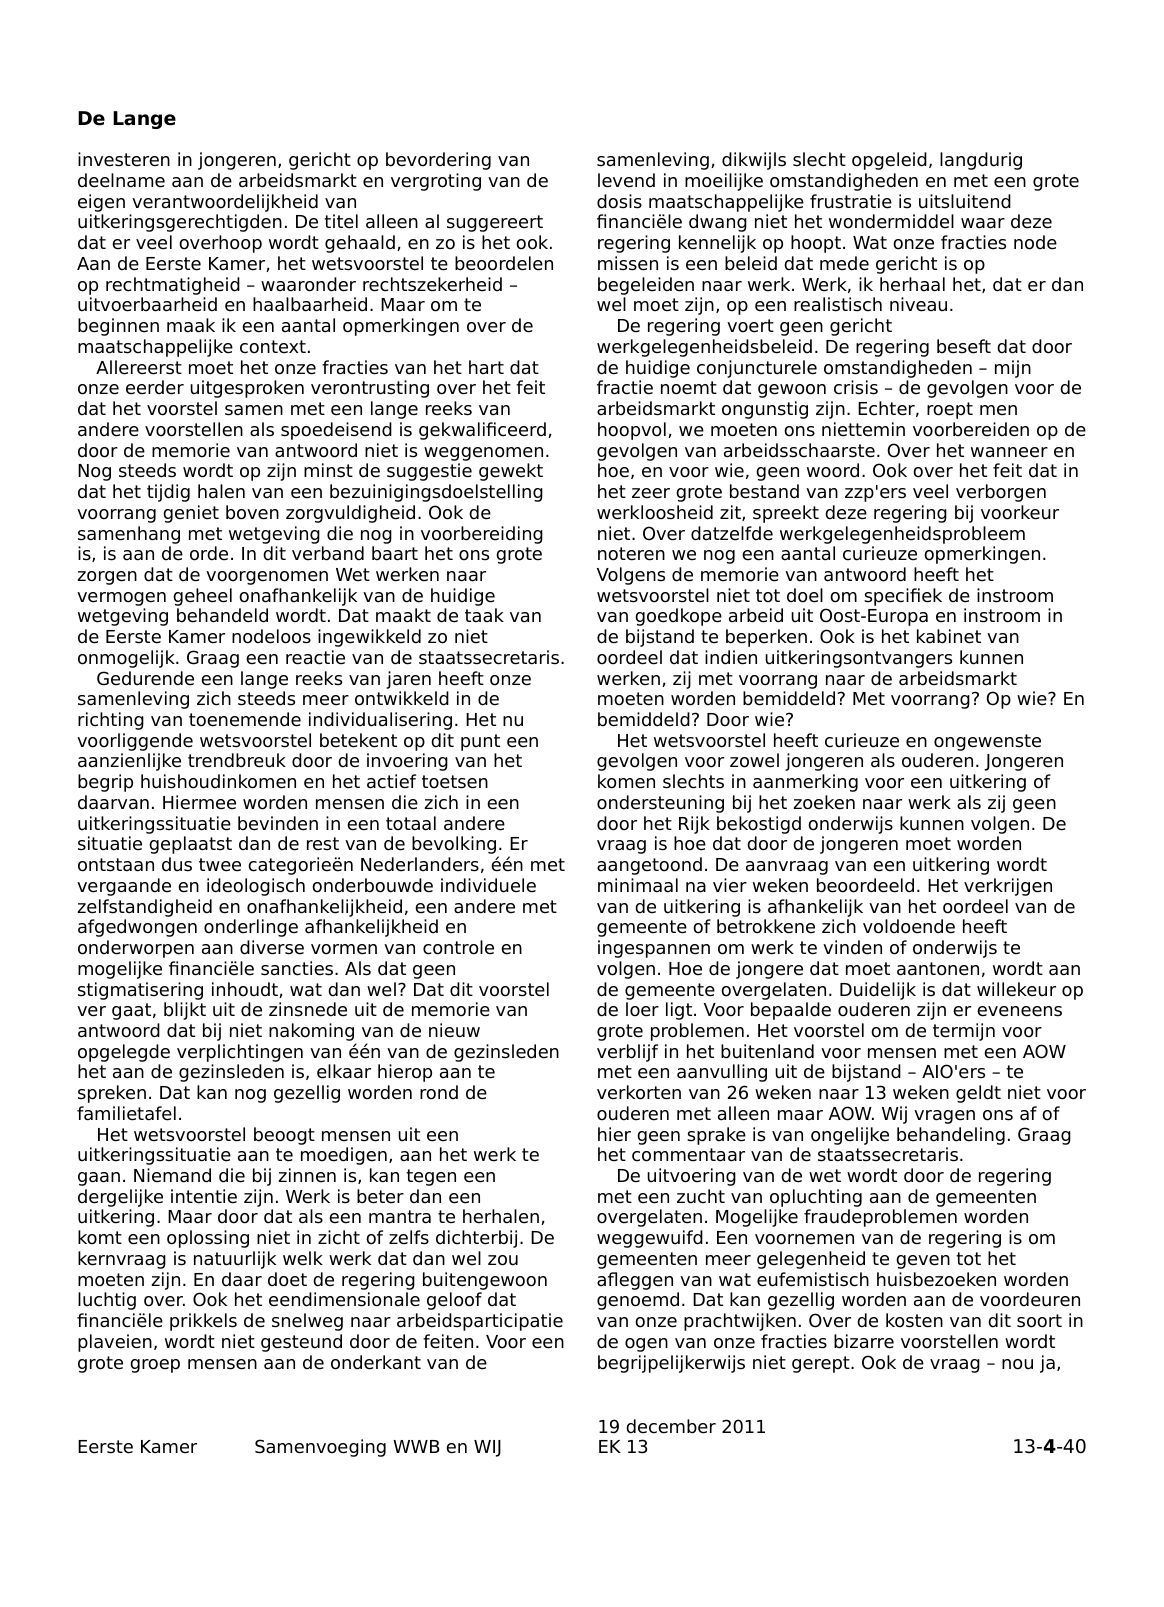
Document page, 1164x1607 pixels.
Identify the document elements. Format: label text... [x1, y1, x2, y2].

text samenleving, dikwijls slecht opgeleid, langdurig levend in moeilijke omstandigheden en met een grote dosis maatschappelijke frustratie is uitsluitend financiële dwang niet het wondermiddel waar deze regering kennelijk op hoopt. Wat onze fracties node missen is een beleid dat mede gericht is op begeleiden naar werk. Werk, ik herhaal het, dat er dan wel moet zijn, op een realistisch niveau. [596, 150, 1087, 316]
text De regering voert geen gericht werkgelegenheidsbeleid. De regering beseft dat door de huidige conjuncturele omstandigheden – mijn fractie noemt dat gewoon crisis – de gevolgen voor de arbeidsmarkt ongunstig zijn. Echter, roept men hoopvol, we moeten ons niettemin voorbereiden op de gevolgen van arbeidsschaarste. Over het wanneer en hoe, en voor wie, geen woord. Ook over het feit dat in het zeer grote bestand van zzp'ers veel verborgen werkloosheid zit, spreekt deze regering bij voorkeur niet. Over datzelfde werkgelegenheidsprobleem noteren we nog een aantal curieuze opmerkingen. Volgens de memorie van antwoord heeft het wetsvoorstel niet tot doel om specifiek de instroom van goedkope arbeid uit Oost-Europa en instroom in de bijstand te beperken. Ook is het kabinet van oordeel dat indien uitkeringsontvangers kunnen werken, zij met voorrang naar de arbeidsmarkt moeten worden bemiddeld? Met voorrang? Op wie? En bemiddeld? Door wie? [596, 316, 1087, 731]
text Het wetsvoorstel beoogt mensen uit een uitkeringssituatie aan te moedigen, aan het werk te gaan. Niemand die bij zinnen is, kan tegen een dergelijke intentie zijn. Werk is beter dan een uitkering. Maar door dat als een mantra te herhalen, komt een oplossing niet in zicht of zelfs dichterbij. De kernvraag is natuurlijk welk werk dat dan wel zou moeten zijn. En daar doet de regering buitengewoon luchtig over. Ook het eendimensionale geloof dat financiële prikkels de snelweg naar arbeidsparticipatie plaveien, wordt niet gesteund door de feiten. Voor een grote groep mensen aan de onderkant van de [77, 1124, 567, 1373]
text Het wetsvoorstel heeft curieuze en ongewenste gevolgen voor zowel jongeren als ouderen. Jongeren komen slechts in aanmerking voor een uitkering of ondersteuning bij het zoeken naar werk als zij geen door het Rijk bekostigd onderwijs kunnen volgen. De vraag is hoe dat door de jongeren moet worden aangetoond. De aanvraag van een uitkering wordt minimaal na vier weken beoordeeld. Het verkrijgen van de uitkering is afhankelijk van het oordeel van de gemeente of betrokkene zich voldoende heeft ingespannen om werk te vinden of onderwijs te volgen. Hoe de jongere dat moet aantonen, wordt aan de gemeente overgelaten. Duidelijk is dat willekeur op de loer ligt. Voor bepaalde ouderen zijn er eveneens grote problemen. Het voorstel om de termijn voor verblijf in het buitenland voor mensen met een AOW met een aanvulling uit de bijstand – AIO'ers – te verkorten van 26 weken naar 13 weken geldt niet voor ouderen met alleen maar AOW. Wij vragen ons af of hier geen sprake is van ongelijke behandeling. Graag het commentaar van de staatssecretaris. [596, 731, 1087, 1166]
text Allereerst moet het onze fracties van het hart dat onze eerder uitgesproken verontrusting over het feit dat het voorstel samen met een lange reeks van andere voorstellen als spoedeisend is gekwalificeerd, door de memorie van antwoord niet is weggenomen. Nog steeds wordt op zijn minst de suggestie gewekt dat het tijdig halen van een bezuinigingsdoelstelling voorrang geniet boven zorgvuldigheid. Ook de samenhang met wetgeving die nog in voorbereiding is, is aan de orde. In dit verband baart het ons grote zorgen dat de voorgenomen Wet werken naar vermogen geheel onafhankelijk van de huidige wetgeving behandeld wordt. Dat maakt de taak van de Eerste Kamer nodeloos ingewikkeld zo niet onmogelijk. Graag een reactie van de staatssecretaris. [77, 357, 567, 668]
text investeren in jongeren, gericht op bevordering van deelname aan de arbeidsmarkt en vergroting van de eigen verantwoordelijkheid van uitkeringsgerechtigden. De titel alleen al suggereert dat er veel overhoop wordt gehaald, en zo is het ook. Aan de Eerste Kamer, het wetsvoorstel te beoordelen op rechtmatigheid – waaronder rechtszekerheid – uitvoerbaarheid en haalbaarheid. Maar om te beginnen maak ik een aantal opmerkingen over de maatschappelijke context. [77, 150, 567, 357]
text De uitvoering van de wet wordt door de regering met een zucht van opluchting aan de gemeenten overgelaten. Mogelijke fraudeproblemen worden weggewuifd. Een voornemen van de regering is om gemeenten meer gelegenheid te geven tot het afleggen van wat eufemistisch huisbezoeken worden genoemd. Dat kan gezellig worden aan de voordeuren van onze prachtwijken. Over de kosten van dit soort in de ogen van onze fracties bizarre voorstellen wordt begrijpelijkerwijs niet gerept. Ook de vraag – nou ja, [596, 1166, 1087, 1373]
text Gedurende een lange reeks van jaren heeft onze samenleving zich steeds meer ontwikkeld in de richting van toenemende individualisering. Het nu voorliggende wetsvoorstel betekent op dit punt een aanzienlijke trendbreuk door de invoering van het begrip huishoudinkomen en het actief toetsen daarvan. Hiermee worden mensen die zich in een uitkeringssituatie bevinden in een totaal andere situatie geplaatst dan de rest van de bevolking. Er ontstaan dus twee categorieën Nederlanders, één met vergaande en ideologisch onderbouwde individuele zelfstandigheid en onafhankelijkheid, een andere met afgedwongen onderlinge afhankelijkheid en onderworpen aan diverse vormen van controle en mogelijke financiële sancties. Als dat geen stigmatisering inhoudt, wat dan wel? Dat dit voorstel ver gaat, blijkt uit de zinsnede uit de memorie van antwoord dat bij niet nakoming van de nieuw opgelegde verplichtingen van één van de gezinsleden het aan de gezinsleden is, elkaar hierop aan te spreken. Dat kan nog gezellig worden rond de familietafel. [77, 668, 567, 1124]
